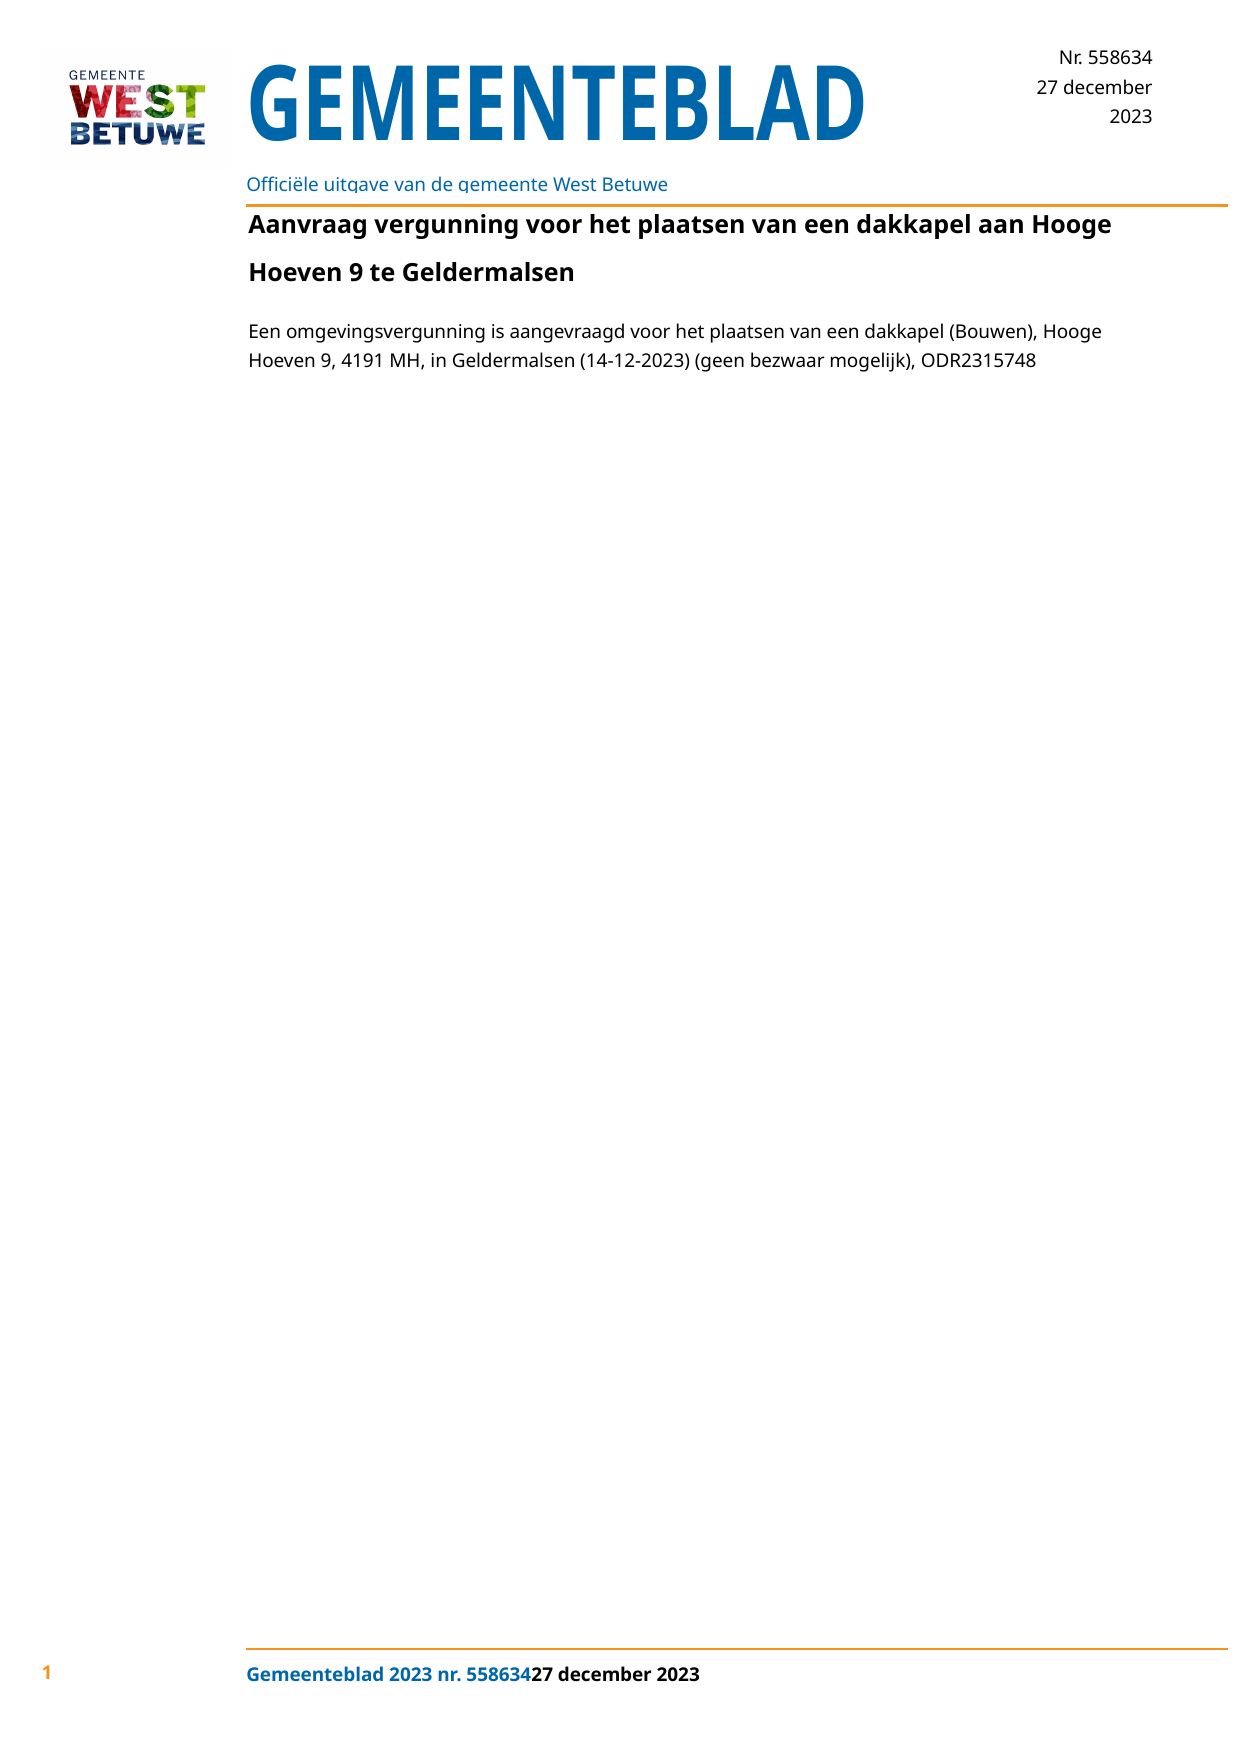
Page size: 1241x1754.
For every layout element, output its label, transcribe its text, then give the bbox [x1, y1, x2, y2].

text Een omgevingsvergunning is aangevraagd voor het plaatsen van een dakkapel (Bouwen), Hooge Hoeven 9, 4191 MH, in Geldermalsen (14-12-2023) (geen bezwaar mogelijk), ODR2315748 [248, 318, 1152, 373]
text Aanvraag vergunning voor het plaatsen van een dakkapel aan Hooge Hoeven 9 te Geldermalsen [248, 207, 1152, 288]
picture [41, 47, 231, 172]
